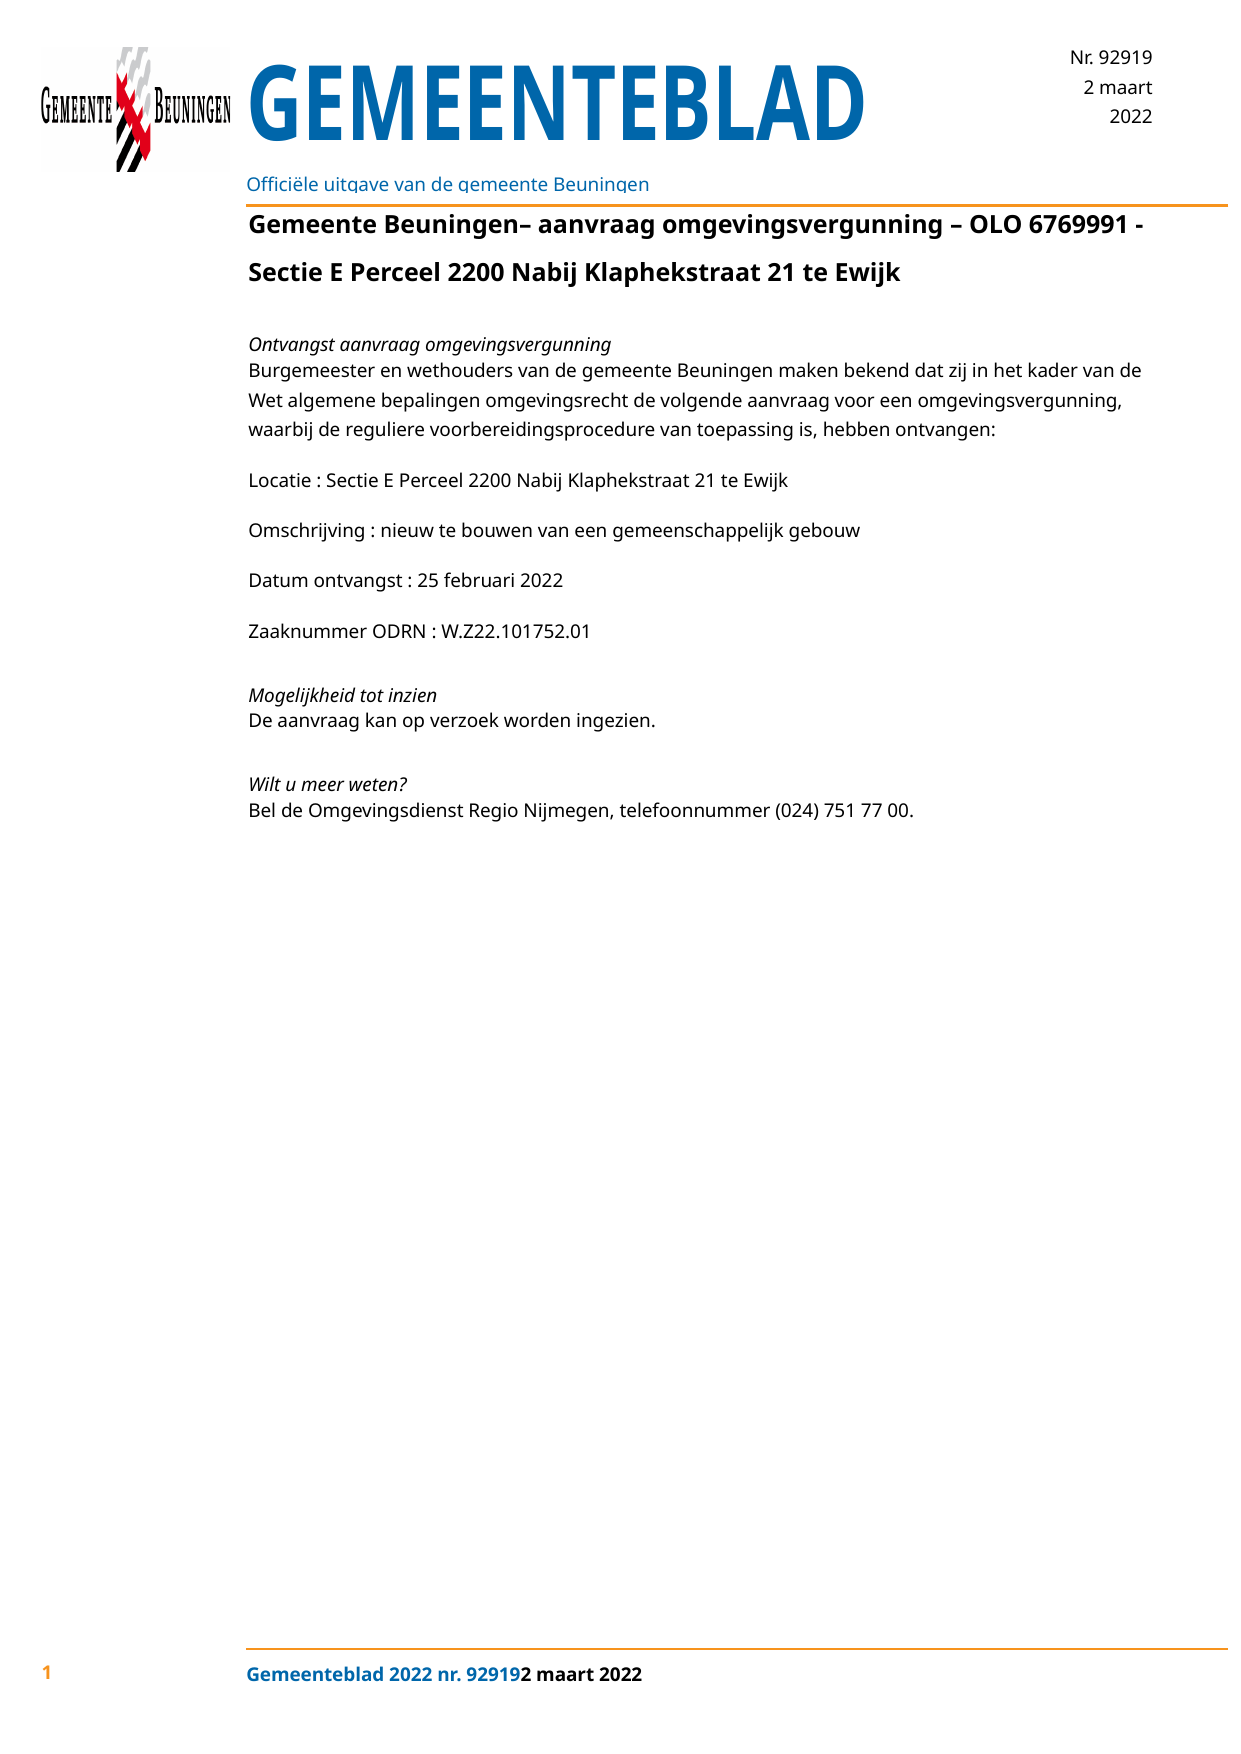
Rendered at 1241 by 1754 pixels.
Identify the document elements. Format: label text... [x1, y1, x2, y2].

text Locatie : Sectie E Perceel 2200 Nabij Klaphekstraat 21 te Ewijk [248, 467, 1152, 492]
text Wilt u meer weten? [248, 772, 1152, 797]
text Bel de Omgevingsdienst Regio Nijmegen, telefoonnummer (024) 751 77 00. [248, 797, 1152, 823]
text Gemeente Beuningen– aanvraag omgevingsvergunning – OLO 6769991 - Sectie E Perceel 2200 Nabij Klaphekstraat 21 te Ewijk [248, 207, 1152, 288]
text Datum ontvangst : 25 februari 2022 [248, 568, 1152, 593]
text Zaaknummer ODRN : W.Z22.101752.01 [248, 618, 1152, 644]
text De aanvraag kan op verzoek worden ingezien. [248, 708, 1152, 733]
picture [41, 47, 231, 172]
text Omschrijving : nieuw te bouwen van een gemeenschappelijk gebouw [248, 517, 1152, 543]
text Mogelijkheid tot inzien [248, 682, 1152, 708]
text Ontvangst aanvraag omgevingsvergunning [248, 331, 1152, 357]
text Burgemeester en wethouders van de gemeente Beuningen maken bekend dat zij in het kader van de Wet algemene bepalingen omgevingsrecht de volgende aanvraag voor een omgevingsvergunning, waarbij de reguliere voorbereidingsprocedure van toepassing is, hebben ontvangen: [248, 357, 1152, 442]
